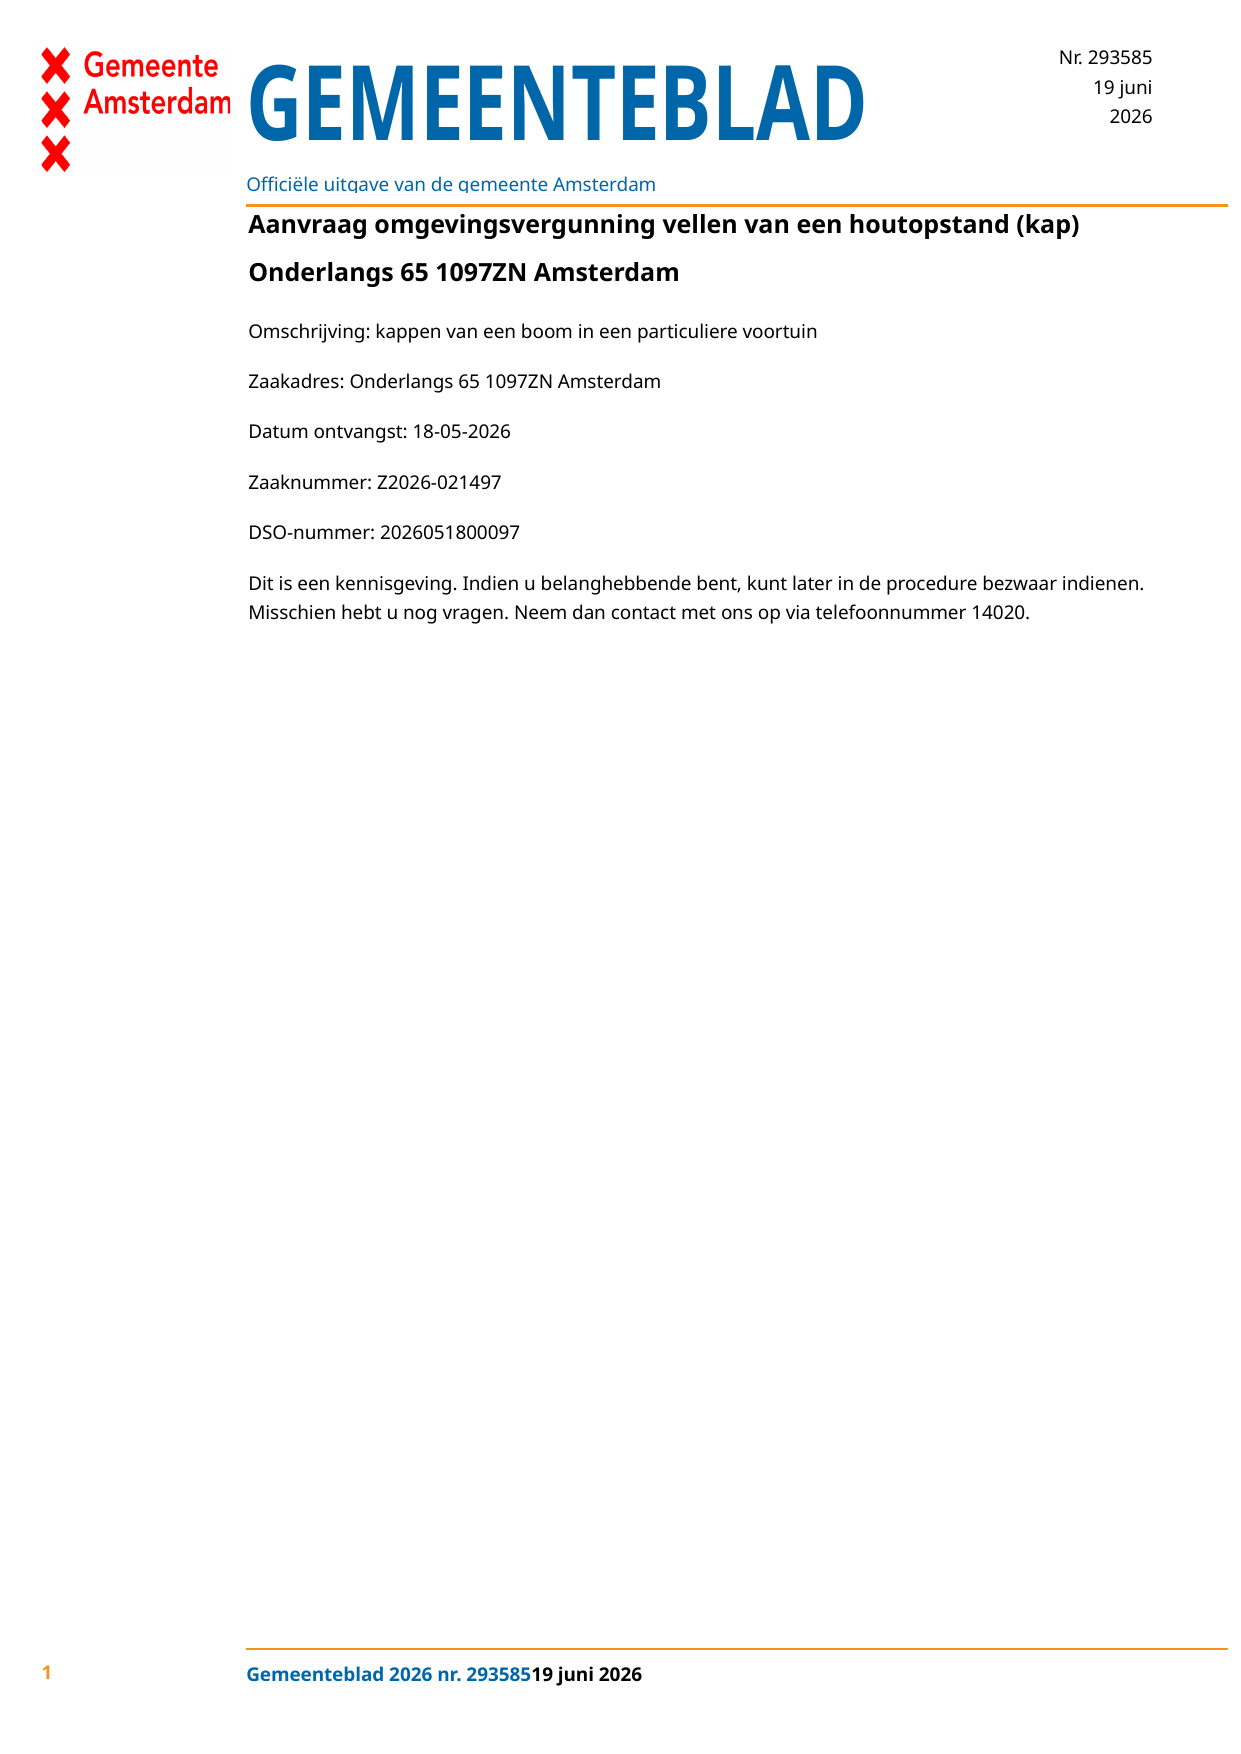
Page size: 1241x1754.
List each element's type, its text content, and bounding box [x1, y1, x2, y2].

text Datum ontvangst: 18-05-2026 [248, 419, 1152, 444]
text DSO-nummer: 2026051800097 [248, 519, 1152, 545]
picture [41, 47, 231, 172]
text Omschrijving: kappen van een boom in een particuliere voortuin [248, 318, 1152, 344]
text Zaakadres: Onderlangs 65 1097ZN Amsterdam [248, 368, 1152, 394]
text Zaaknummer: Z2026-021497 [248, 469, 1152, 495]
text Aanvraag omgevingsvergunning vellen van een houtopstand (kap) Onderlangs 65 1097ZN Amsterdam [248, 207, 1152, 288]
text Dit is een kennisgeving. Indien u belanghebbende bent, kunt later in de procedure bezwaar indienen. Misschien hebt u nog vragen. Neem dan contact met ons op via telefoonnummer 14020. [248, 570, 1152, 625]
